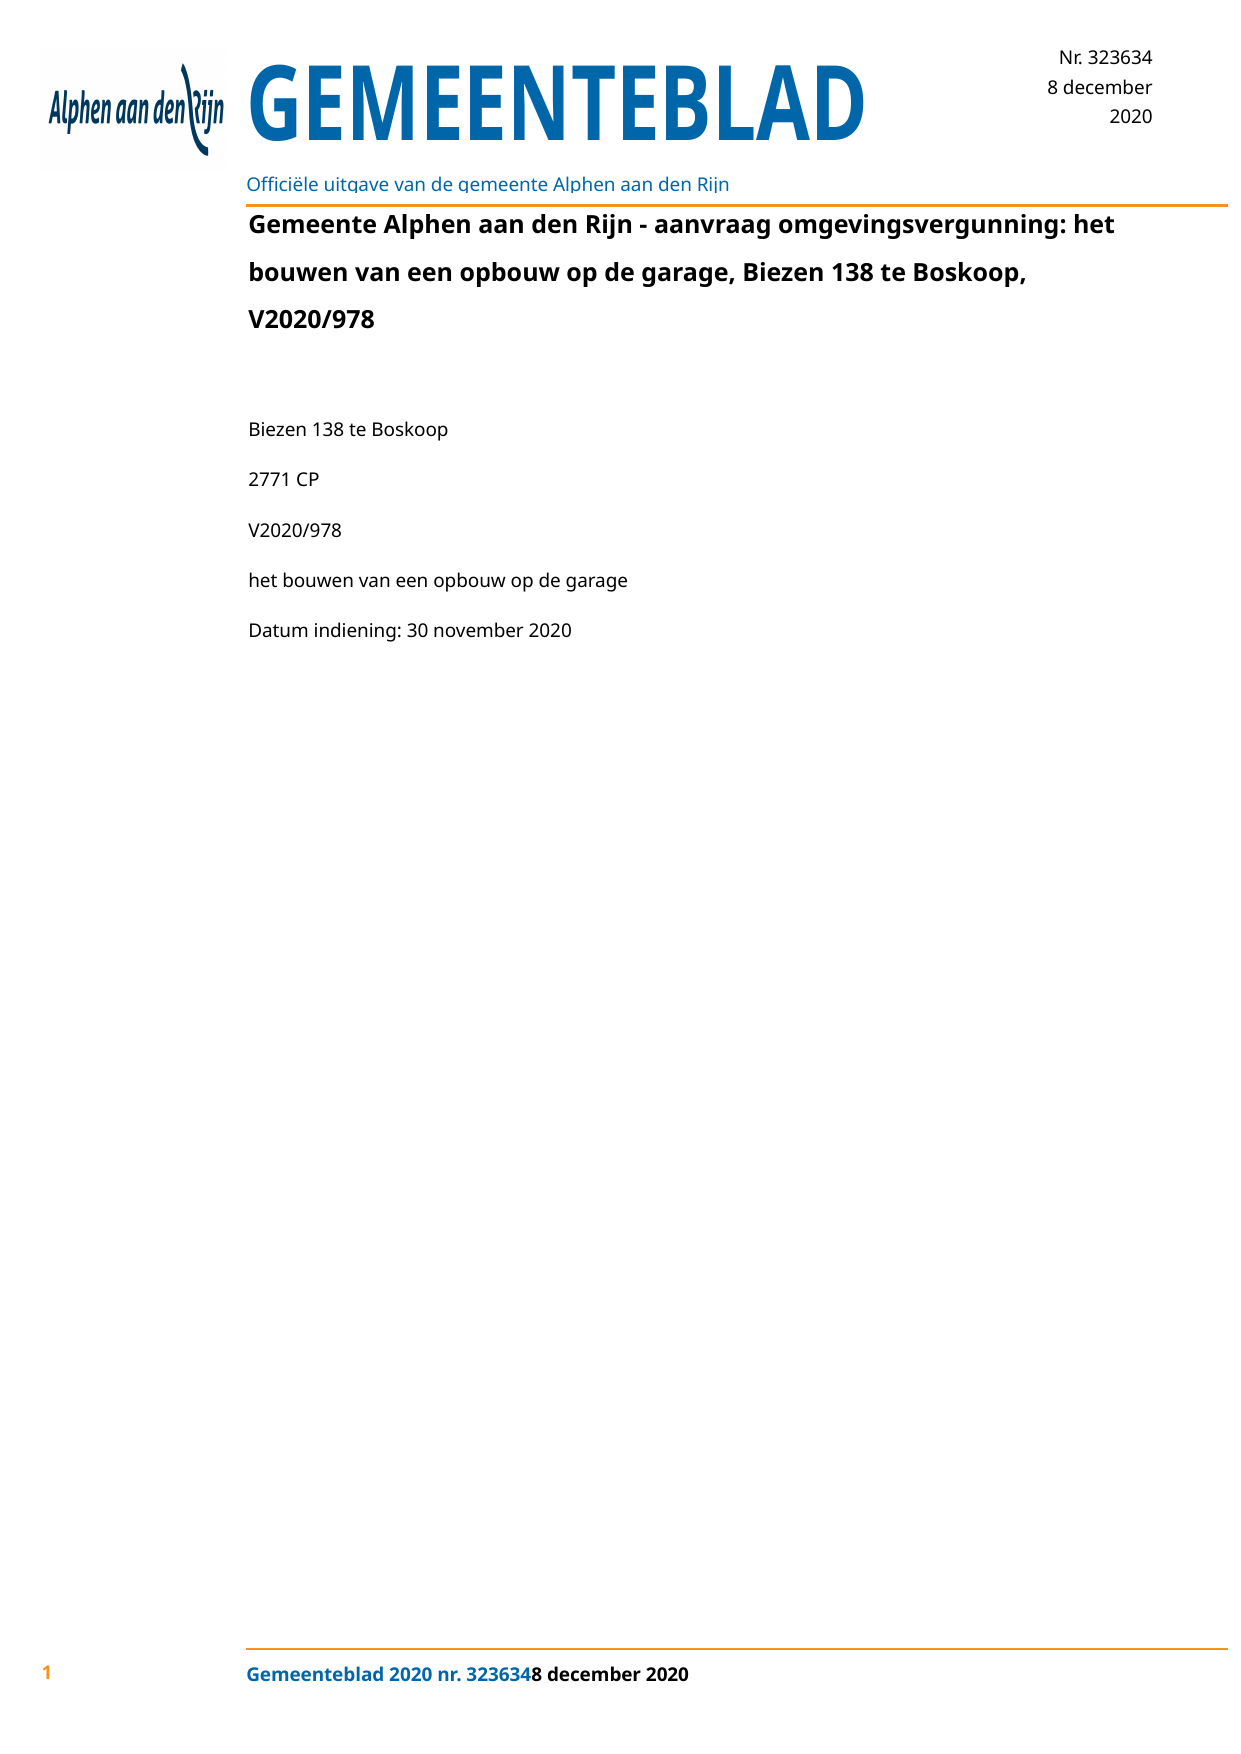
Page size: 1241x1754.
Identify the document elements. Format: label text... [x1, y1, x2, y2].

text Gemeente Alphen aan den Rijn - aanvraag omgevingsvergunning: het bouwen van een opbouw op de garage, Biezen 138 te Boskoop, V2020/978 [248, 207, 1152, 336]
text Datum indiening: 30 november 2020 [248, 618, 1152, 643]
text Biezen 138 te Boskoop [248, 416, 1152, 442]
text 2771 CP [248, 466, 1152, 492]
text V2020/978 [248, 517, 1152, 542]
text het bouwen van een opbouw op de garage [248, 567, 1152, 593]
picture [41, 47, 231, 172]
